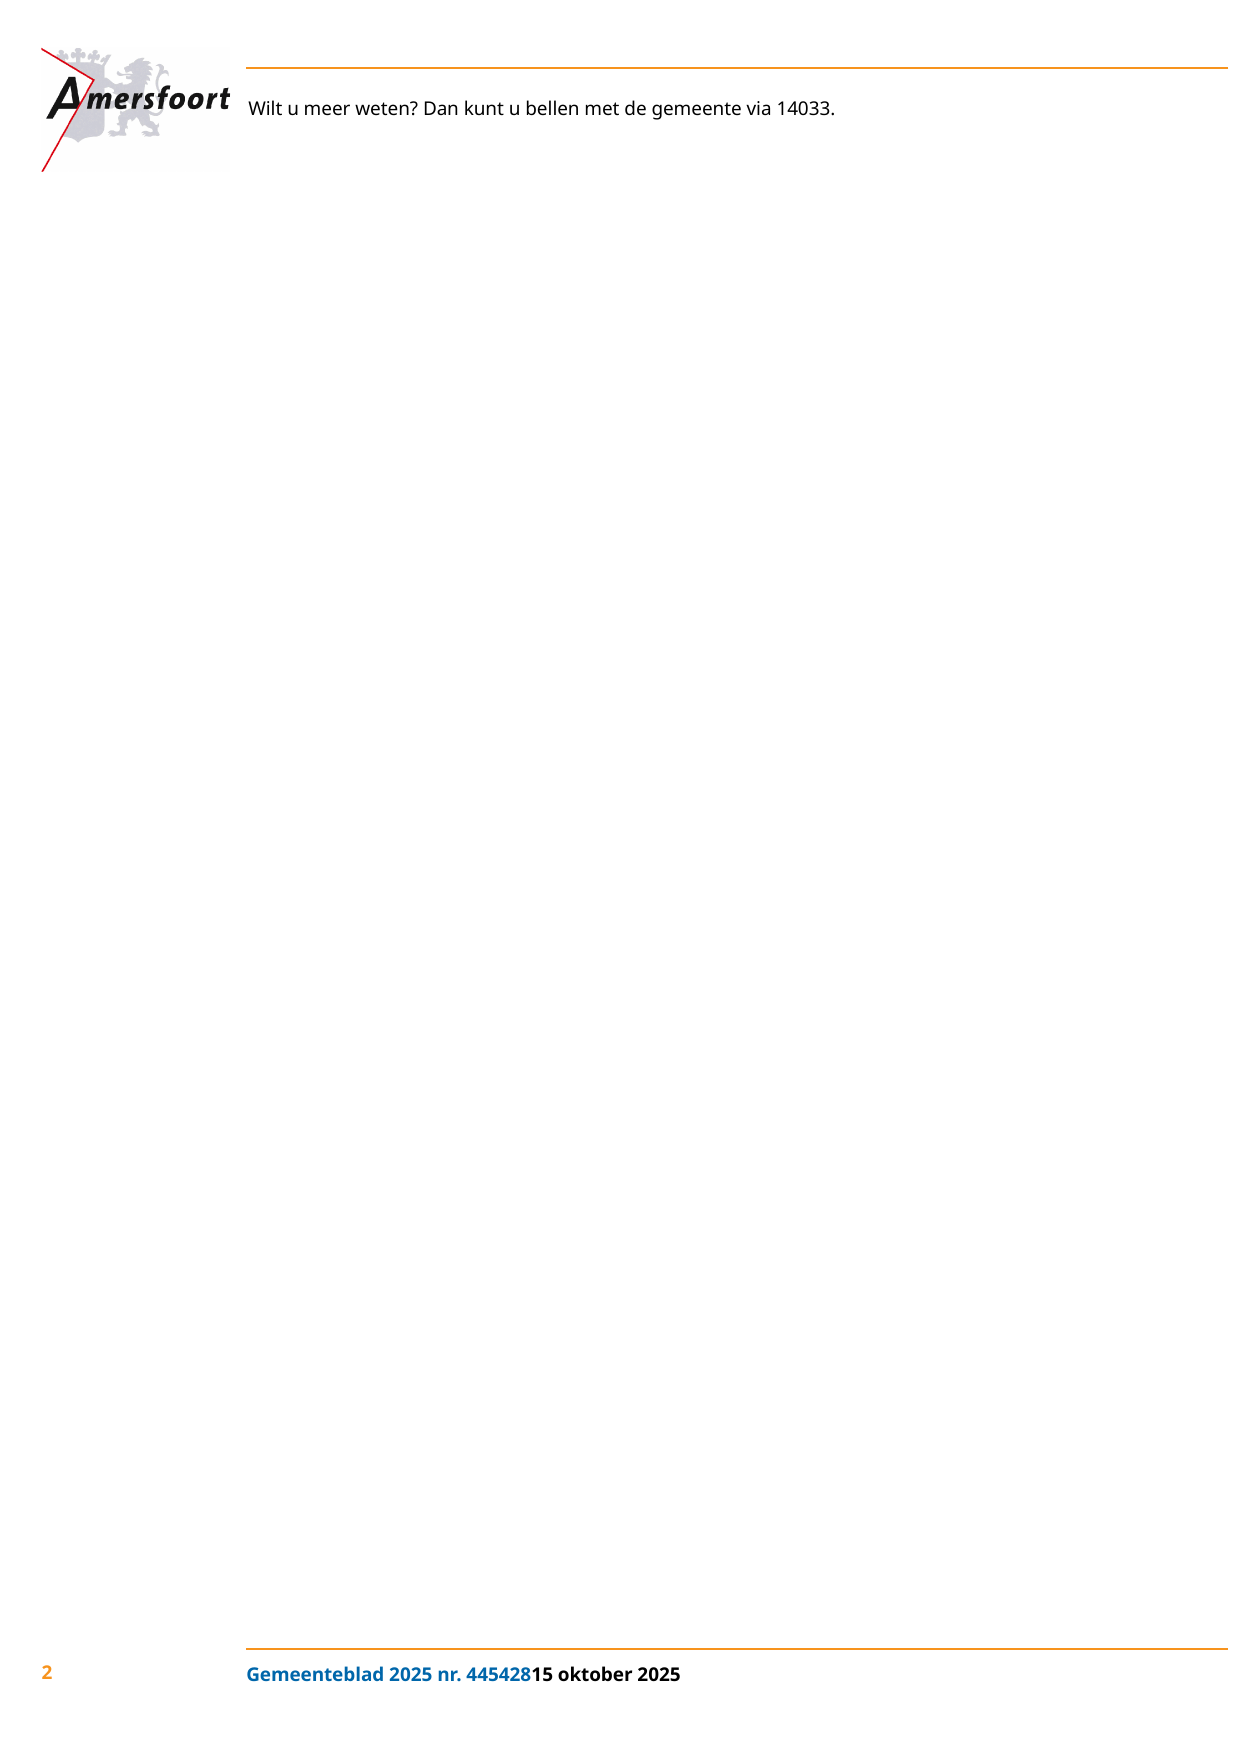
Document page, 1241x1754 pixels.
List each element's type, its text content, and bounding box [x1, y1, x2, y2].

text Wilt u meer weten? Dan kunt u bellen met de gemeente via 14033. [248, 95, 1152, 121]
picture [41, 47, 231, 172]
